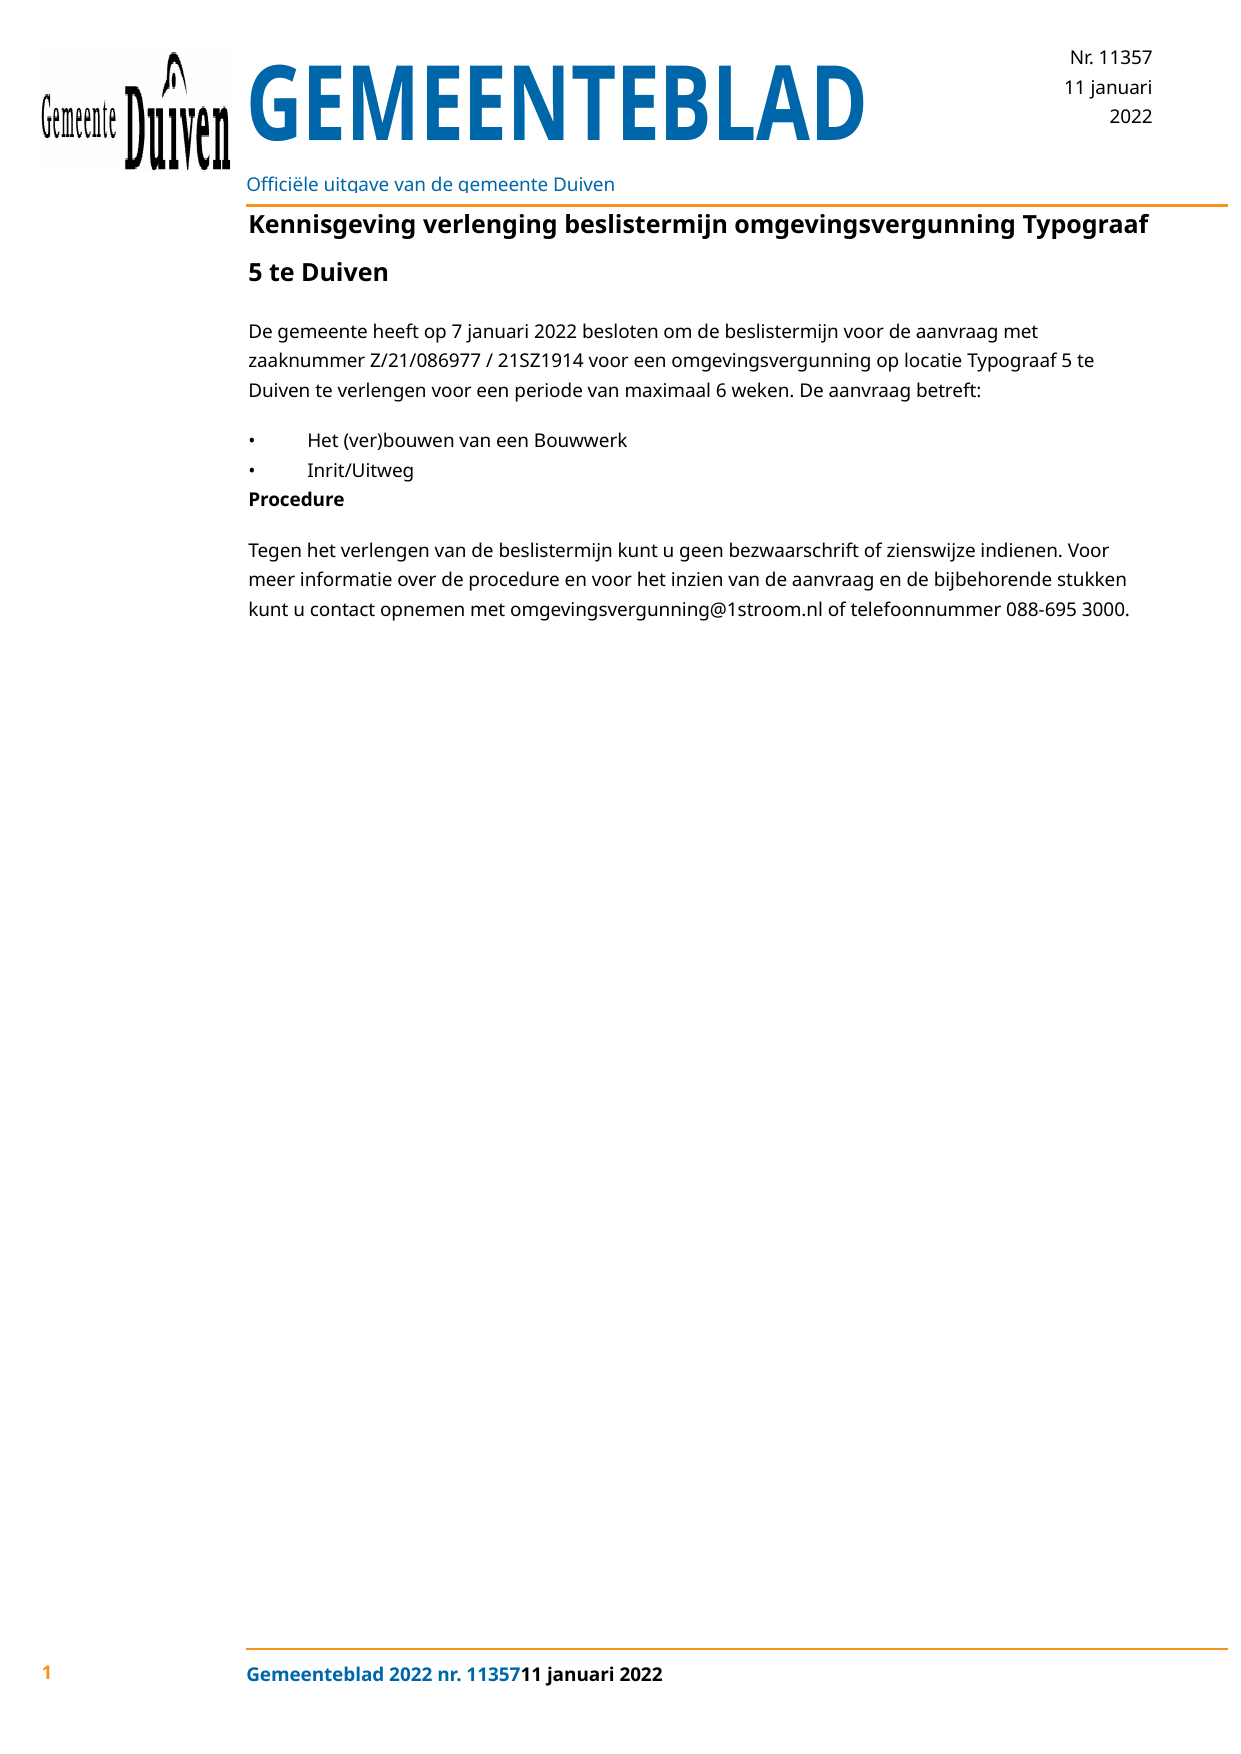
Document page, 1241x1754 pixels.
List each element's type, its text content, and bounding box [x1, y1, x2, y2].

text Kennisgeving verlenging beslistermijn omgevingsvergunning Typograaf 5 te Duiven [248, 207, 1152, 288]
list Het (ver)bouwen van een Bouwwerk [248, 427, 1152, 453]
text Tegen het verlengen van de beslistermijn kunt u geen bezwaarschrift of zienswijze indienen. Voor meer informatie over de procedure en voor het inzien van de aanvraag en de bijbehorende stukken kunt u contact opnemen met omgevingsvergunning@1stroom.nl of telefoonnummer 088-695 3000. [248, 537, 1152, 622]
picture [41, 47, 231, 172]
text De gemeente heeft op 7 januari 2022 besloten om de beslistermijn voor de aanvraag met zaaknummer Z/21/086977 / 21SZ1914 voor een omgevingsvergunning op locatie Typograaf 5 te Duiven te verlengen voor een periode van maximaal 6 weken. De aanvraag betreft: [248, 318, 1152, 403]
list Inrit/Uitweg [248, 457, 1152, 483]
text Procedure [248, 487, 1152, 512]
